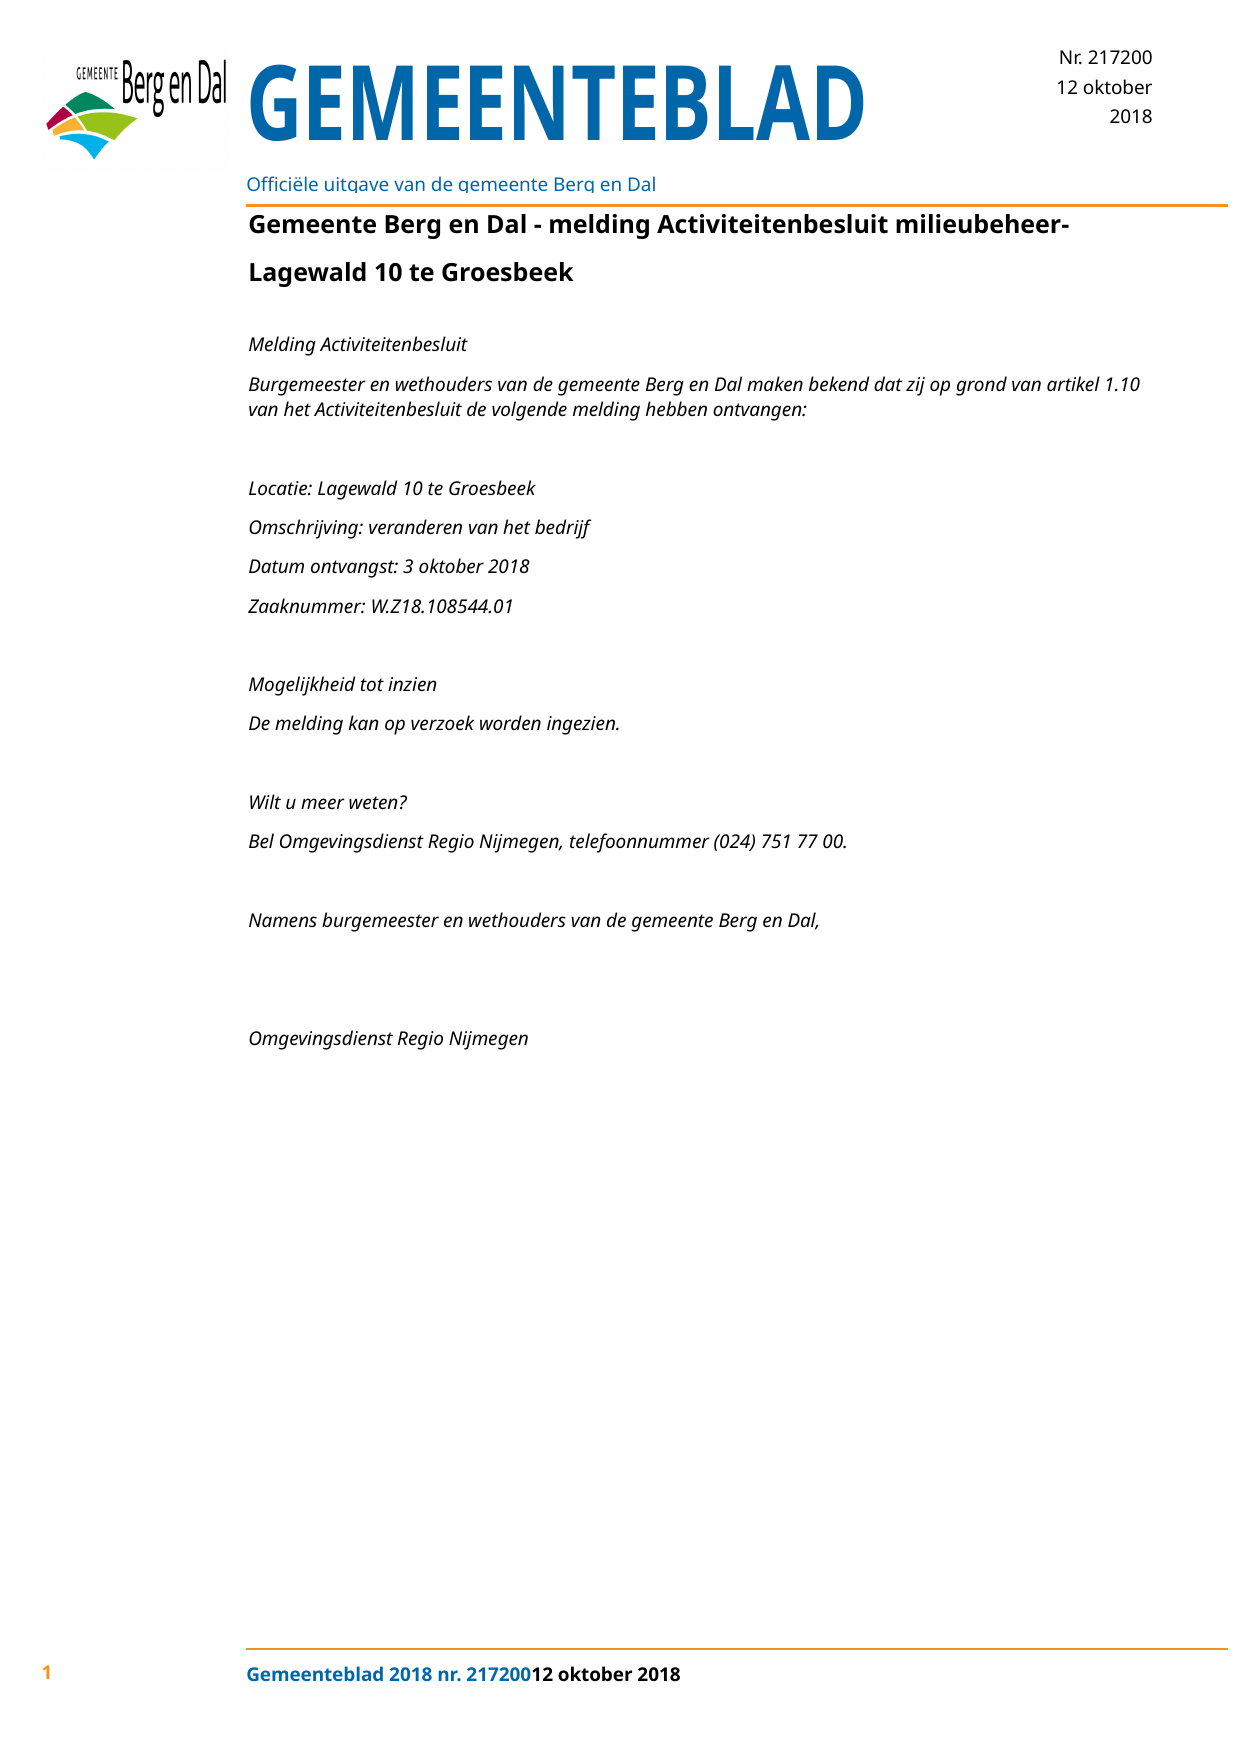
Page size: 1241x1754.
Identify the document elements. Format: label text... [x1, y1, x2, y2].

text Wilt u meer weten? [248, 789, 1152, 815]
text Locatie: Lagewald 10 te Groesbeek [248, 475, 1152, 501]
text Gemeente Berg en Dal - melding Activiteitenbesluit milieubeheer- Lagewald 10 te Groesbeek [248, 207, 1152, 288]
text Bel Omgevingsdienst Regio Nijmegen, telefoonnummer (024) 751 77 00. [248, 828, 1152, 854]
text Melding Activiteitenbesluit [248, 331, 1152, 357]
text Zaaknummer: W.Z18.108544.01 [248, 593, 1152, 618]
text Burgemeester en wethouders van de gemeente Berg en Dal maken bekend dat zij op grond van artikel 1.10 van het Activiteitenbesluit de volgende melding hebben ontvangen: [248, 371, 1152, 422]
text Omgevingsdienst Regio Nijmegen [248, 1025, 1152, 1051]
text Datum ontvangst: 3 oktober 2018 [248, 553, 1152, 579]
picture [41, 47, 231, 172]
text Mogelijkheid tot inzien [248, 671, 1152, 697]
text Omschrijving: veranderen van het bedrijf [248, 514, 1152, 540]
text De melding kan op verzoek worden ingezien. [248, 711, 1152, 736]
text Namens burgemeester en wethouders van de gemeente Berg en Dal, [248, 907, 1152, 933]
